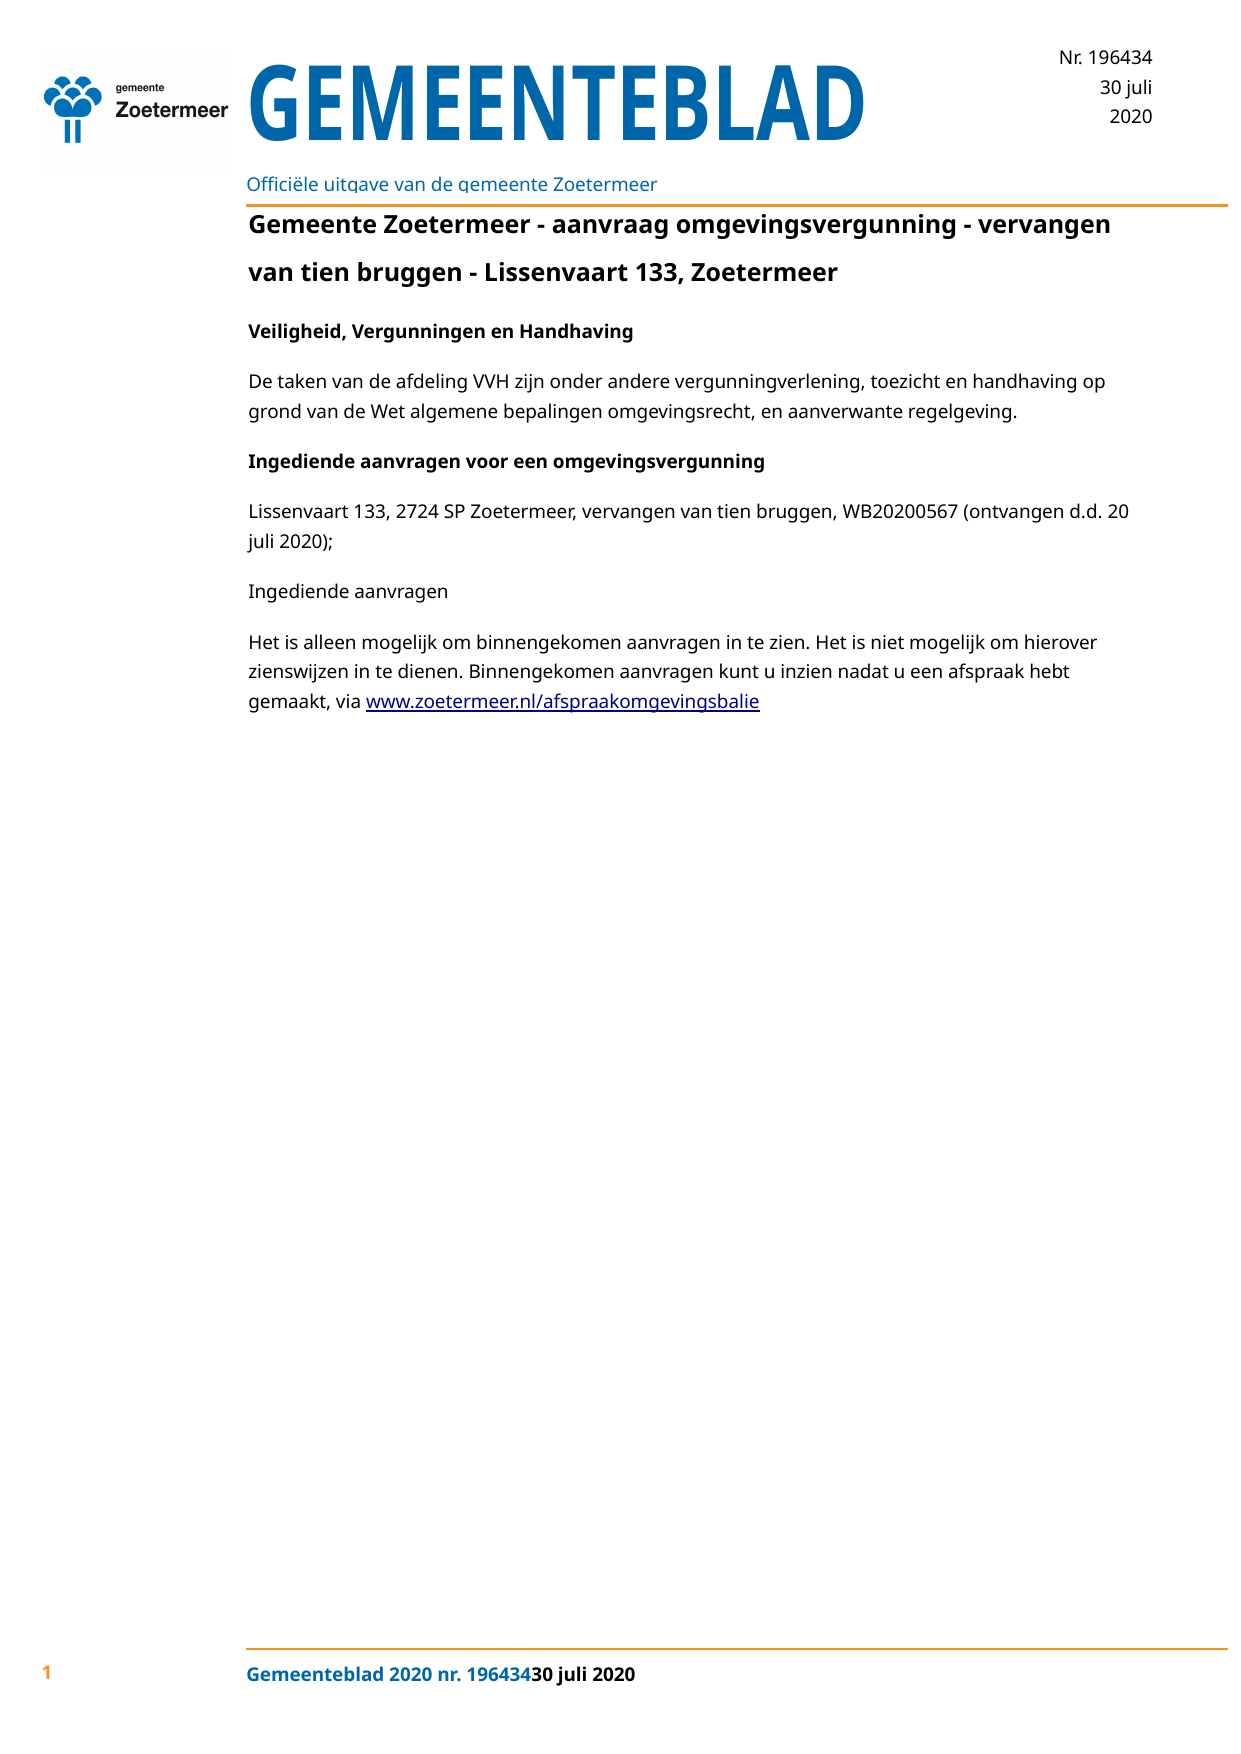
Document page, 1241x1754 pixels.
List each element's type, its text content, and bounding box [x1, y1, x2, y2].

picture [41, 47, 231, 172]
text Het is alleen mogelijk om binnengekomen aanvragen in te zien. Het is niet mogelijk om hierover zienswijzen in te dienen. Binnengekomen aanvragen kunt u inzien nadat u een afspraak hebt gemaakt, via www.zoetermeer.nl/afspraakomgevingsbalie [248, 629, 1152, 714]
text Ingediende aanvragen [248, 579, 1152, 604]
text Veiligheid, Vergunningen en Handhaving [248, 318, 1152, 344]
text Ingediende aanvragen voor een omgevingsvergunning [248, 448, 1152, 474]
text Lissenvaart 133, 2724 SP Zoetermeer, vervangen van tien bruggen, WB20200567 (ontvangen d.d. 20 juli 2020); [248, 499, 1152, 554]
text De taken van de afdeling VVH zijn onder andere vergunningverlening, toezicht en handhaving op grond van de Wet algemene bepalingen omgevingsrecht, en aanverwante regelgeving. [248, 368, 1152, 424]
text Gemeente Zoetermeer - aanvraag omgevingsvergunning - vervangen van tien bruggen - Lissenvaart 133, Zoetermeer [248, 207, 1152, 288]
